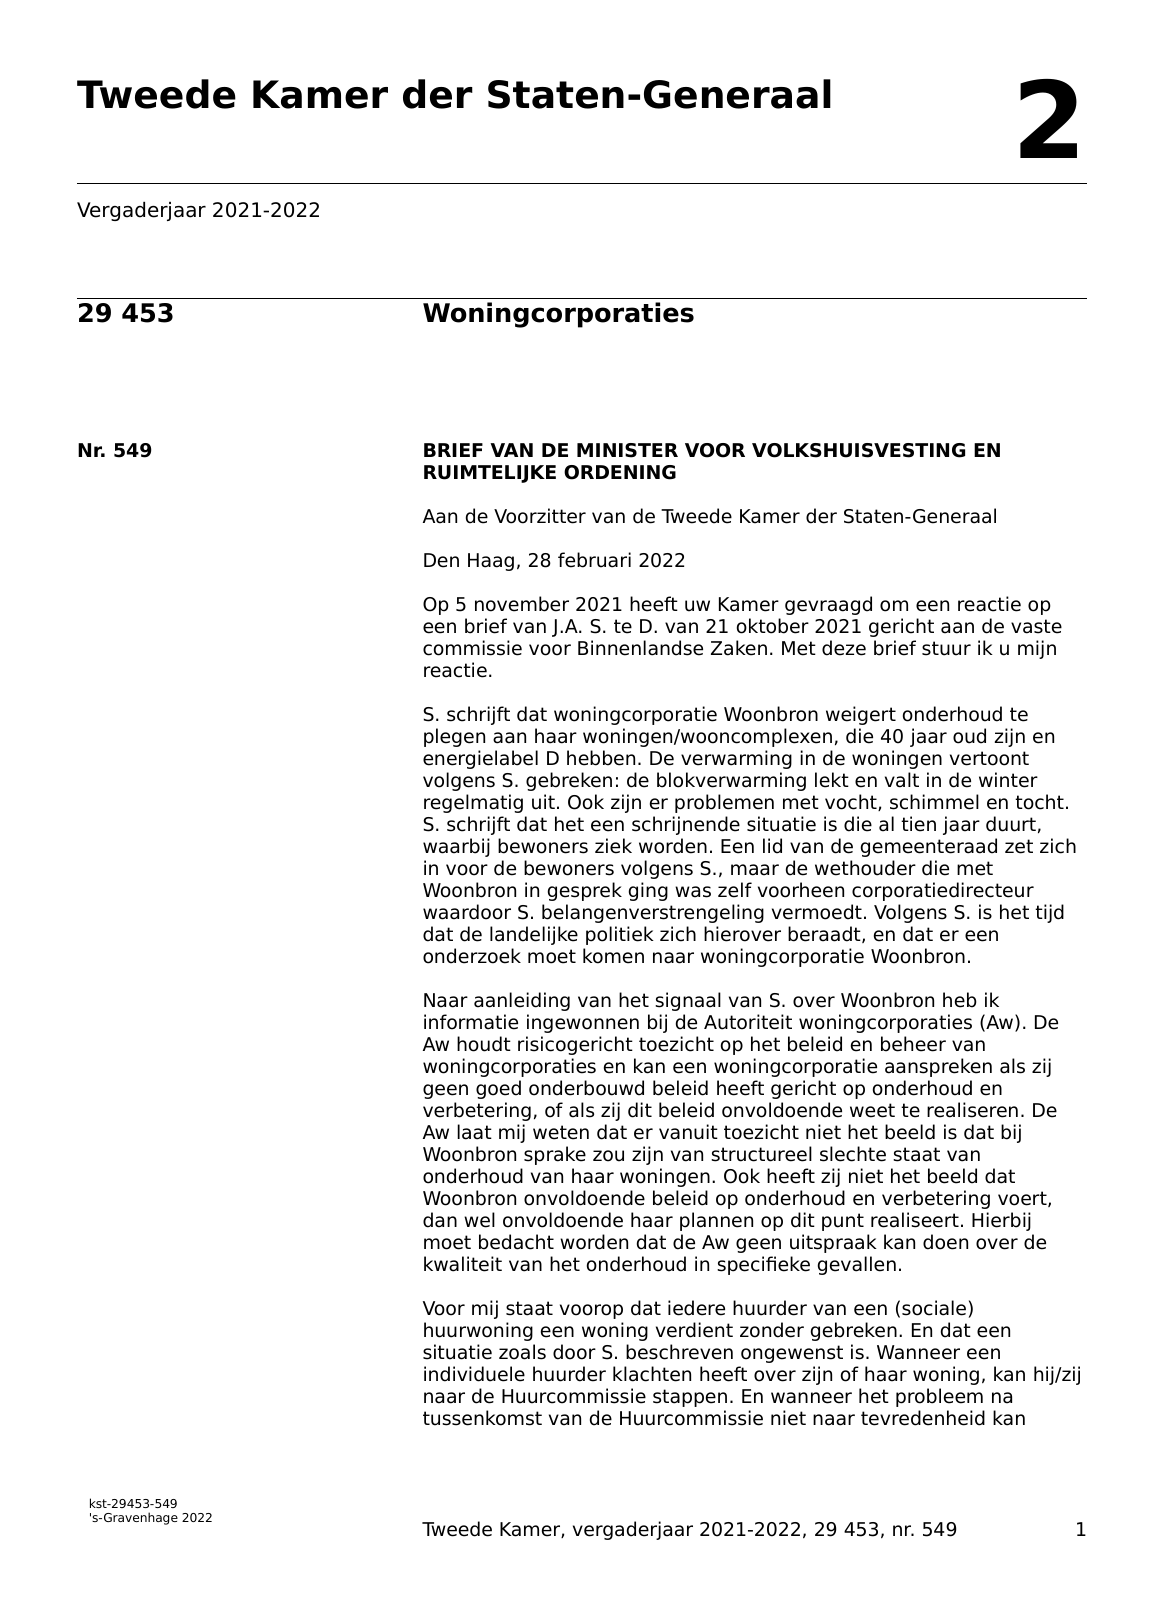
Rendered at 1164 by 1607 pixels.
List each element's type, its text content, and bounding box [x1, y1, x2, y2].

subtitle Nr. 549 BRIEF VAN DE MINISTER VOOR VOLKSHUISVESTING EN RUIMTELIJKE ORDENING [77, 440, 1087, 484]
table_cell Vergaderjaar 2021-2022 [77, 184, 1087, 298]
text S. schrijft dat woningcorporatie Woonbron weigert onderhoud te plegen aan haar woningen/wooncomplexen, die 40 jaar oud zijn en energielabel D hebben. De verwarming in de woningen vertoont volgens S. gebreken: de blokverwarming lekt en valt in de winter regelmatig uit. Ook zijn er problemen met vocht, schimmel en tocht. S. schrijft dat het een schrijnende situatie is die al tien jaar duurt, waarbij bewoners ziek worden. Een lid van de gemeenteraad zet zich in voor de bewoners volgens S., maar de wethouder die met Woonbron in gesprek ging was zelf voorheen corporatiedirecteur waardoor S. belangenverstrengeling vermoedt. Volgens S. is het tijd dat de landelijke politiek zich hierover beraadt, en dat er een onderzoek moet komen naar woningcorporatie Woonbron. [422, 704, 1087, 968]
text Voor mij staat voorop dat iedere huurder van een (sociale) huurwoning een woning verdient zonder gebreken. En dat een situatie zoals door S. beschreven ongewenst is. Wanneer een individuele huurder klachten heeft over zijn of haar woning, kan hij/zij naar de Huurcommissie stappen. En wanneer het probleem na tussenkomst van de Huurcommissie niet naar tevredenheid kan [422, 1298, 1087, 1430]
subtitle 29 453 Woningcorporaties [77, 299, 1087, 329]
text Naar aanleiding van het signaal van S. over Woonbron heb ik informatie ingewonnen bij de Autoriteit woningcorporaties (Aw). De Aw houdt risicogericht toezicht op het beleid en beheer van woningcorporaties en kan een woningcorporatie aanspreken als zij geen goed onderbouwd beleid heeft gericht op onderhoud en verbetering, of als zij dit beleid onvoldoende weet te realiseren. De Aw laat mij weten dat er vanuit toezicht niet het beeld is dat bij Woonbron sprake zou zijn van structureel slechte staat van onderhoud van haar woningen. Ook heeft zij niet het beeld dat Woonbron onvoldoende beleid op onderhoud en verbetering voert, dan wel onvoldoende haar plannen op dit punt realiseert. Hierbij moet bedacht worden dat de Aw geen uitspraak kan doen over de kwaliteit van het onderhoud in specifieke gevallen. [422, 990, 1087, 1276]
table_header Tweede Kamer der Staten-Generaal [77, 59, 886, 183]
table_header 2 [886, 59, 1087, 183]
text 's-Gravenhage 2022 [88, 1511, 323, 1525]
text kst-29453-549 [88, 1497, 323, 1511]
text Den Haag, 28 februari 2022 [422, 550, 1087, 572]
text Op 5 november 2021 heeft uw Kamer gevraagd om een reactie op een brief van J.A. S. te D. van 21 oktober 2021 gericht aan de vaste commissie voor Binnenlandse Zaken. Met deze brief stuur ik u mijn reactie. [422, 594, 1087, 682]
text Aan de Voorzitter van de Tweede Kamer der Staten-Generaal [422, 506, 1087, 528]
